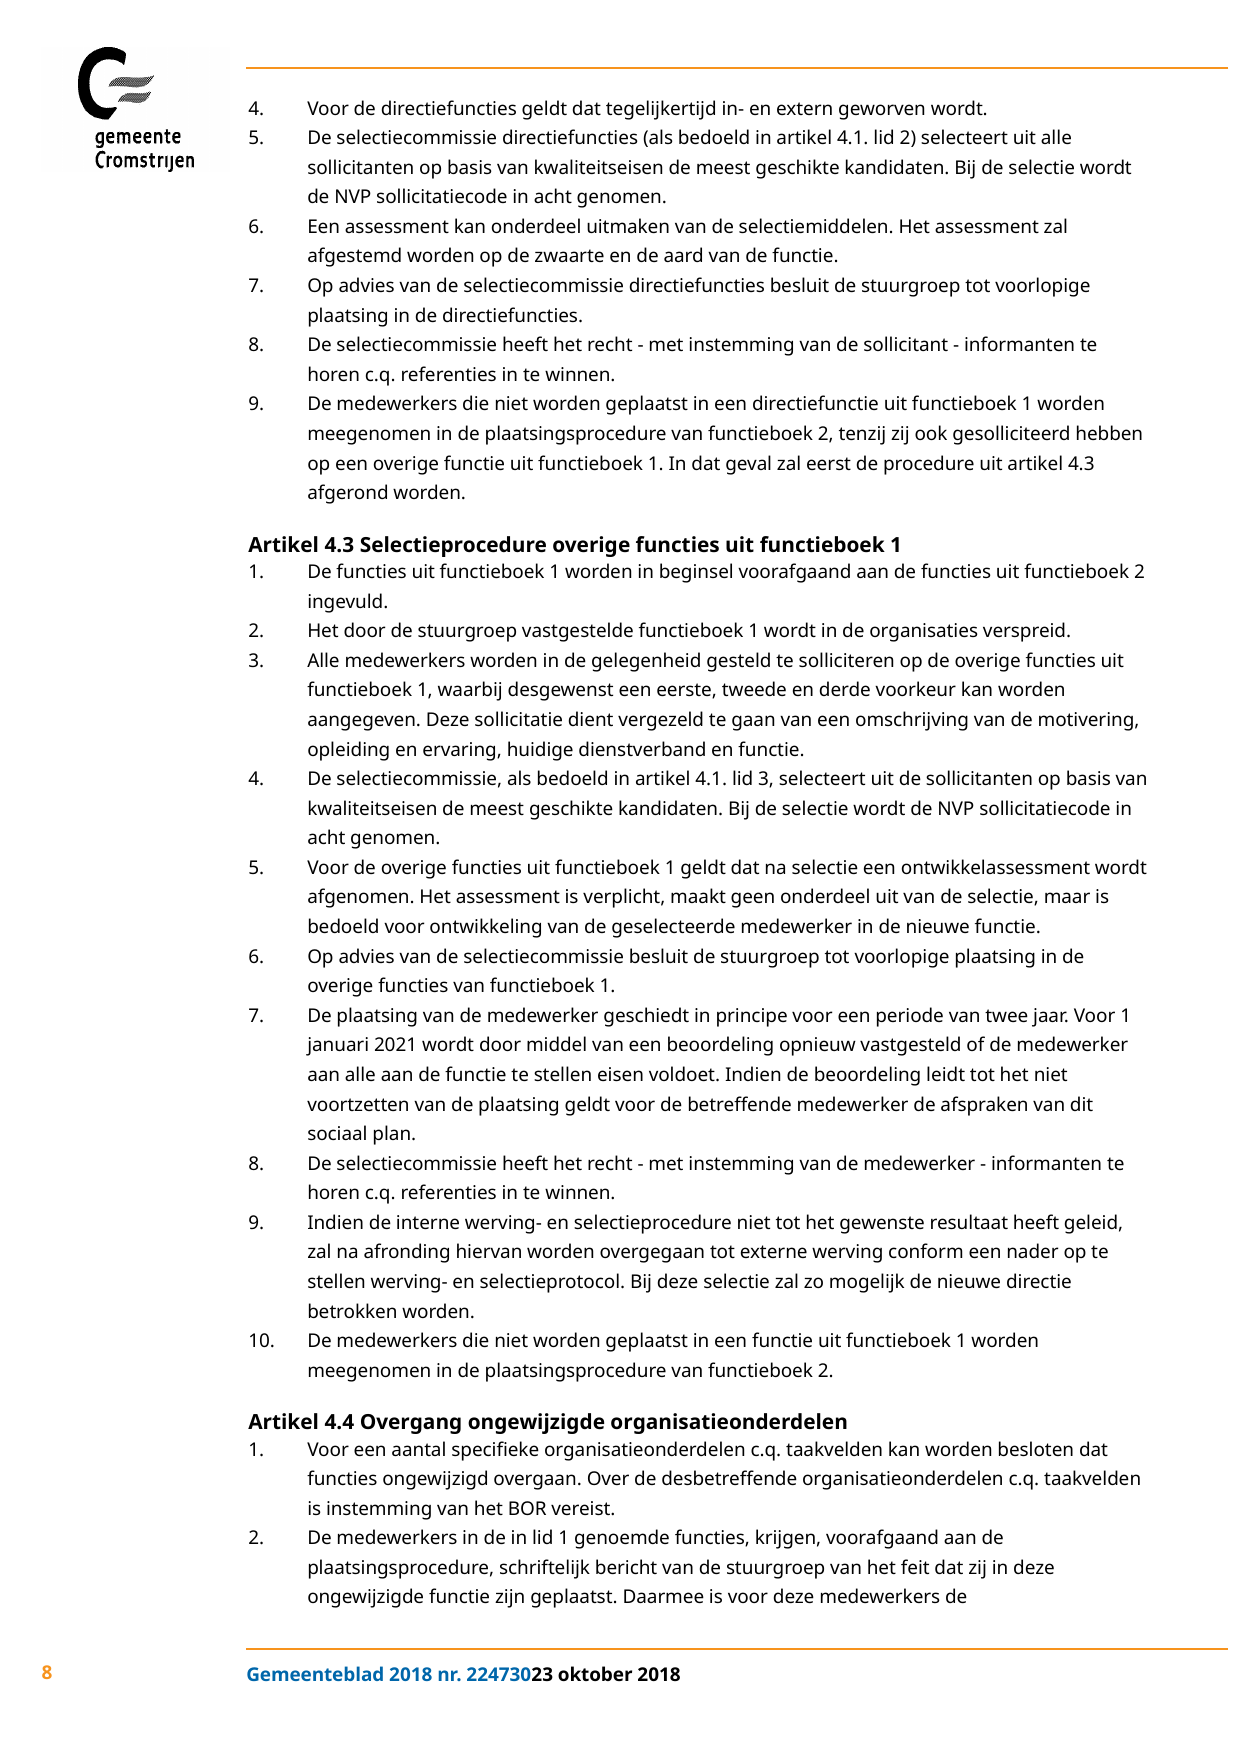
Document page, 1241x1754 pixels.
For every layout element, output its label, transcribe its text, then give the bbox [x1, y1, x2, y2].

list De medewerkers die niet worden geplaatst in een functie uit functieboek 1 worden meegenomen in de plaatsingsprocedure van functieboek 2. [248, 1327, 1152, 1383]
list De selectiecommissie directiefuncties (als bedoeld in artikel 4.1. lid 2) selecteert uit alle sollicitanten op basis van kwaliteitseisen de meest geschikte kandidaten. Bij de selectie wordt de NVP sollicitatiecode in acht genomen. [248, 124, 1152, 209]
list De medewerkers in de in lid 1 genoemde functies, krijgen, voorafgaand aan de plaatsingsprocedure, schriftelijk bericht van de stuurgroep van het feit dat zij in deze ongewijzigde functie zijn geplaatst. Daarmee is voor deze medewerkers de [248, 1524, 1152, 1609]
list Alle medewerkers worden in de gelegenheid gesteld te solliciteren op de overige functies uit functieboek 1, waarbij desgewenst een eerste, tweede en derde voorkeur kan worden aangegeven. Deze sollicitatie dient vergezeld te gaan van een omschrijving van de motivering, opleiding en ervaring, huidige dienstverband en functie. [248, 647, 1152, 761]
text Artikel 4.4 Overgang ongewijzigde organisatieonderdelen [248, 1407, 1152, 1436]
list Op advies van de selectiecommissie directiefuncties besluit de stuurgroep tot voorlopige plaatsing in de directiefuncties. [248, 272, 1152, 328]
list De selectiecommissie, als bedoeld in artikel 4.1. lid 3, selecteert uit de sollicitanten op basis van kwaliteitseisen de meest geschikte kandidaten. Bij de selectie wordt de NVP sollicitatiecode in acht genomen. [248, 765, 1152, 850]
list De plaatsing van de medewerker geschiedt in principe voor een periode van twee jaar. Voor 1 januari 2021 wordt door middel van een beoordeling opnieuw vastgesteld of de medewerker aan alle aan de functie te stellen eisen voldoet. Indien de beoordeling leidt tot het niet voortzetten van de plaatsing geldt voor de betreffende medewerker de afspraken van dit sociaal plan. [248, 1002, 1152, 1146]
picture [41, 47, 231, 172]
list De selectiecommissie heeft het recht - met instemming van de sollicitant - informanten te horen c.q. referenties in te winnen. [248, 331, 1152, 387]
list De functies uit functieboek 1 worden in beginsel voorafgaand aan de functies uit functieboek 2 ingevuld. [248, 558, 1152, 613]
list De medewerkers die niet worden geplaatst in een directiefunctie uit functieboek 1 worden meegenomen in de plaatsingsprocedure van functieboek 2, tenzij zij ook gesolliciteerd hebben op een overige functie uit functieboek 1. In dat geval zal eerst de procedure uit artikel 4.3 afgerond worden. [248, 391, 1152, 505]
list Voor de overige functies uit functieboek 1 geldt dat na selectie een ontwikkelassessment wordt afgenomen. Het assessment is verplicht, maakt geen onderdeel uit van de selectie, maar is bedoeld voor ontwikkeling van de geselecteerde medewerker in de nieuwe functie. [248, 854, 1152, 939]
list Op advies van de selectiecommissie besluit de stuurgroep tot voorlopige plaatsing in de overige functies van functieboek 1. [248, 943, 1152, 998]
list Voor een aantal specifieke organisatieonderdelen c.q. taakvelden kan worden besloten dat functies ongewijzigd overgaan. Over de desbetreffende organisatieonderdelen c.q. taakvelden is instemming van het BOR vereist. [248, 1436, 1152, 1521]
text Artikel 4.3 Selectieprocedure overige functies uit functieboek 1 [248, 530, 1152, 558]
list De selectiecommissie heeft het recht - met instemming van de medewerker - informanten te horen c.q. referenties in te winnen. [248, 1150, 1152, 1205]
list Een assessment kan onderdeel uitmaken van de selectiemiddelen. Het assessment zal afgestemd worden op de zwaarte en de aard van de functie. [248, 213, 1152, 268]
list Indien de interne werving- en selectieprocedure niet tot het gewenste resultaat heeft geleid, zal na afronding hiervan worden overgegaan tot externe werving conform een nader op te stellen werving- en selectieprotocol. Bij deze selectie zal zo mogelijk de nieuwe directie betrokken worden. [248, 1209, 1152, 1323]
list Het door de stuurgroep vastgestelde functieboek 1 wordt in de organisaties verspreid. [248, 617, 1152, 643]
list Voor de directiefuncties geldt dat tegelijkertijd in- en extern geworven wordt. [248, 95, 1152, 121]
